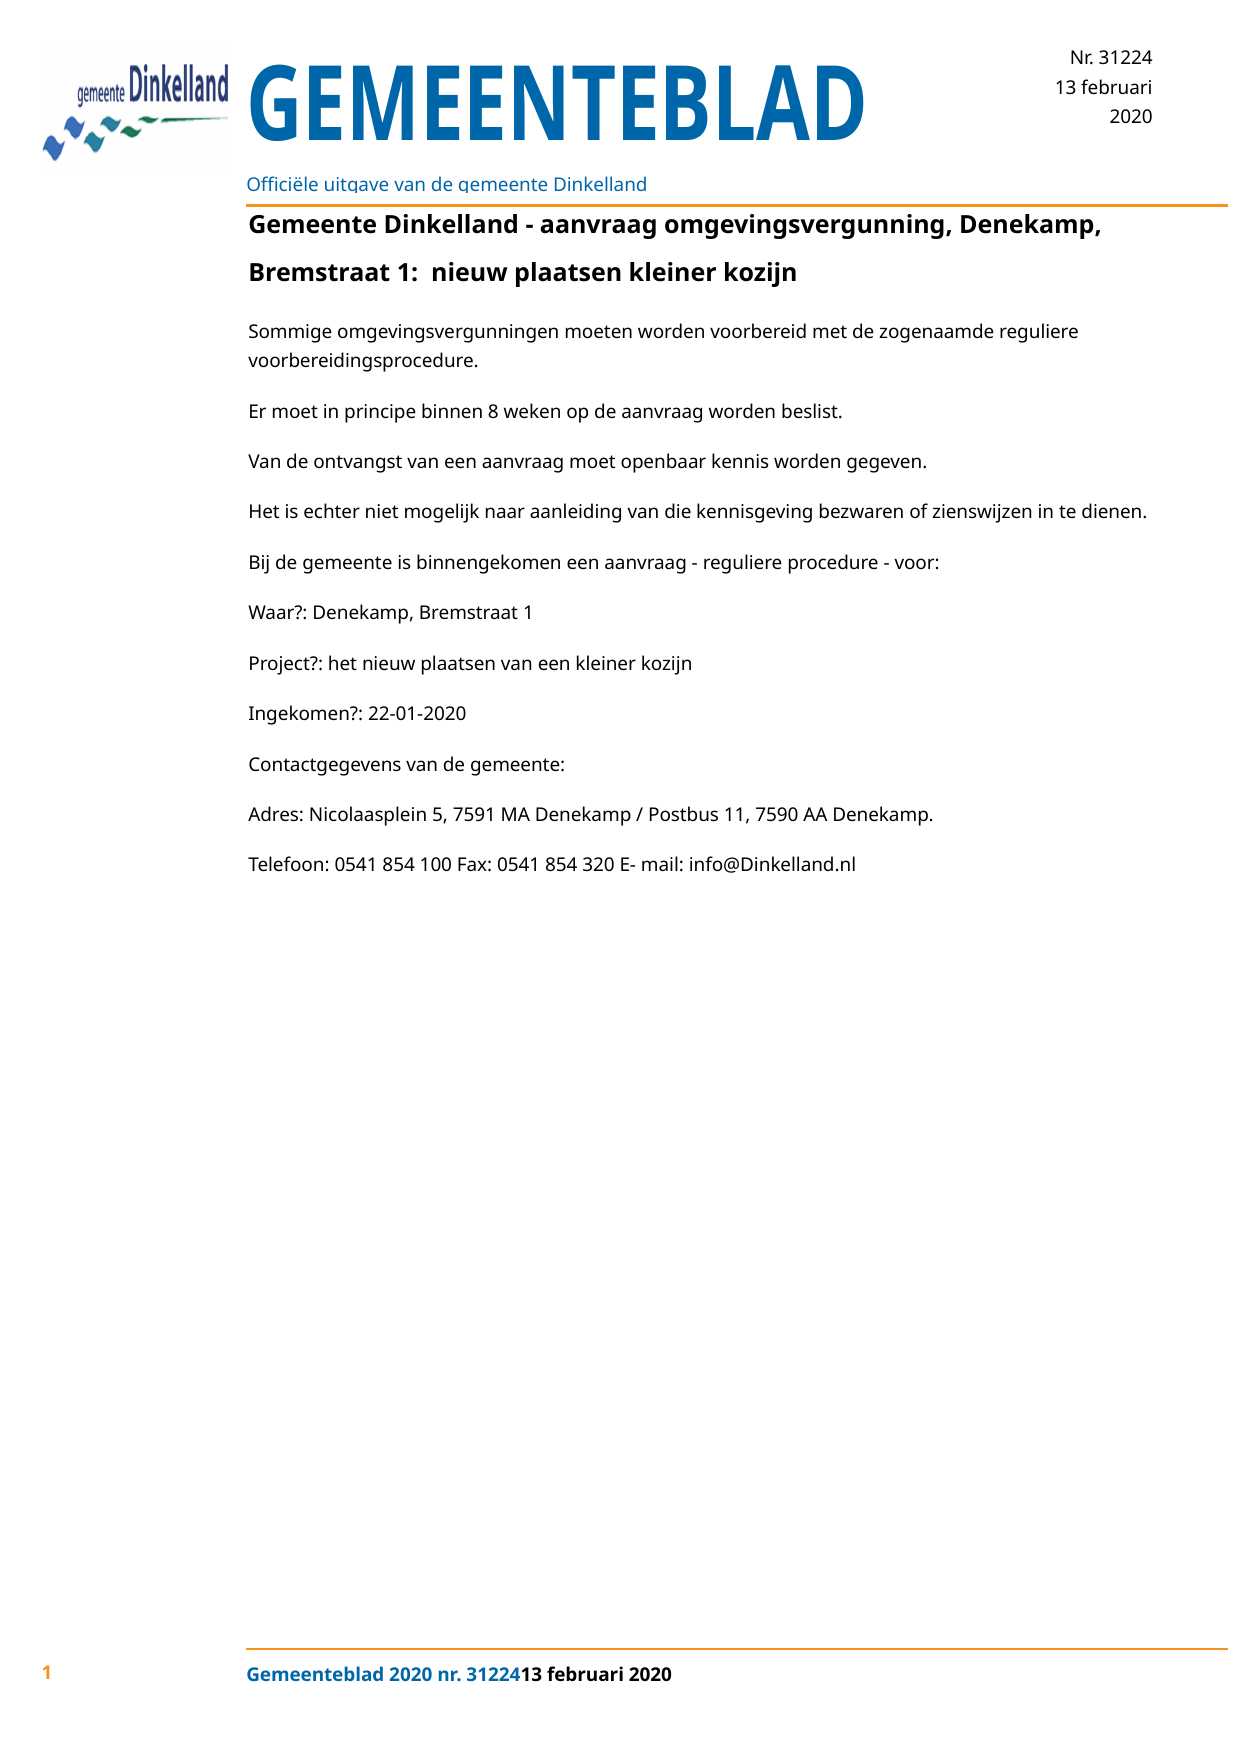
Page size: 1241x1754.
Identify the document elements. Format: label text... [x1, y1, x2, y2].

text Project?: het nieuw plaatsen van een kleiner kozijn [248, 650, 1152, 676]
text Van de ontvangst van een aanvraag moet openbaar kennis worden gegeven. [248, 448, 1152, 474]
text Contactgegevens van de gemeente: [248, 751, 1152, 777]
text Sommige omgevingsvergunningen moeten worden voorbereid met de zogenaamde reguliere voorbereidingsprocedure. [248, 318, 1152, 373]
text Waar?: Denekamp, Bremstraat 1 [248, 599, 1152, 625]
text Gemeente Dinkelland - aanvraag omgevingsvergunning, Denekamp, Bremstraat 1: nieuw plaatsen kleiner kozijn [248, 207, 1152, 288]
text Adres: Nicolaasplein 5, 7591 MA Denekamp / Postbus 11, 7590 AA Denekamp. [248, 801, 1152, 827]
text Telefoon: 0541 854 100 Fax: 0541 854 320 E- mail: info@Dinkelland.nl [248, 852, 1152, 877]
text Bij de gemeente is binnengekomen een aanvraag - reguliere procedure - voor: [248, 549, 1152, 575]
text Er moet in principe binnen 8 weken op de aanvraag worden beslist. [248, 398, 1152, 424]
text Ingekomen?: 22-01-2020 [248, 700, 1152, 726]
picture [41, 47, 231, 172]
text Het is echter niet mogelijk naar aanleiding van die kennisgeving bezwaren of zienswijzen in te dienen. [248, 499, 1152, 524]
